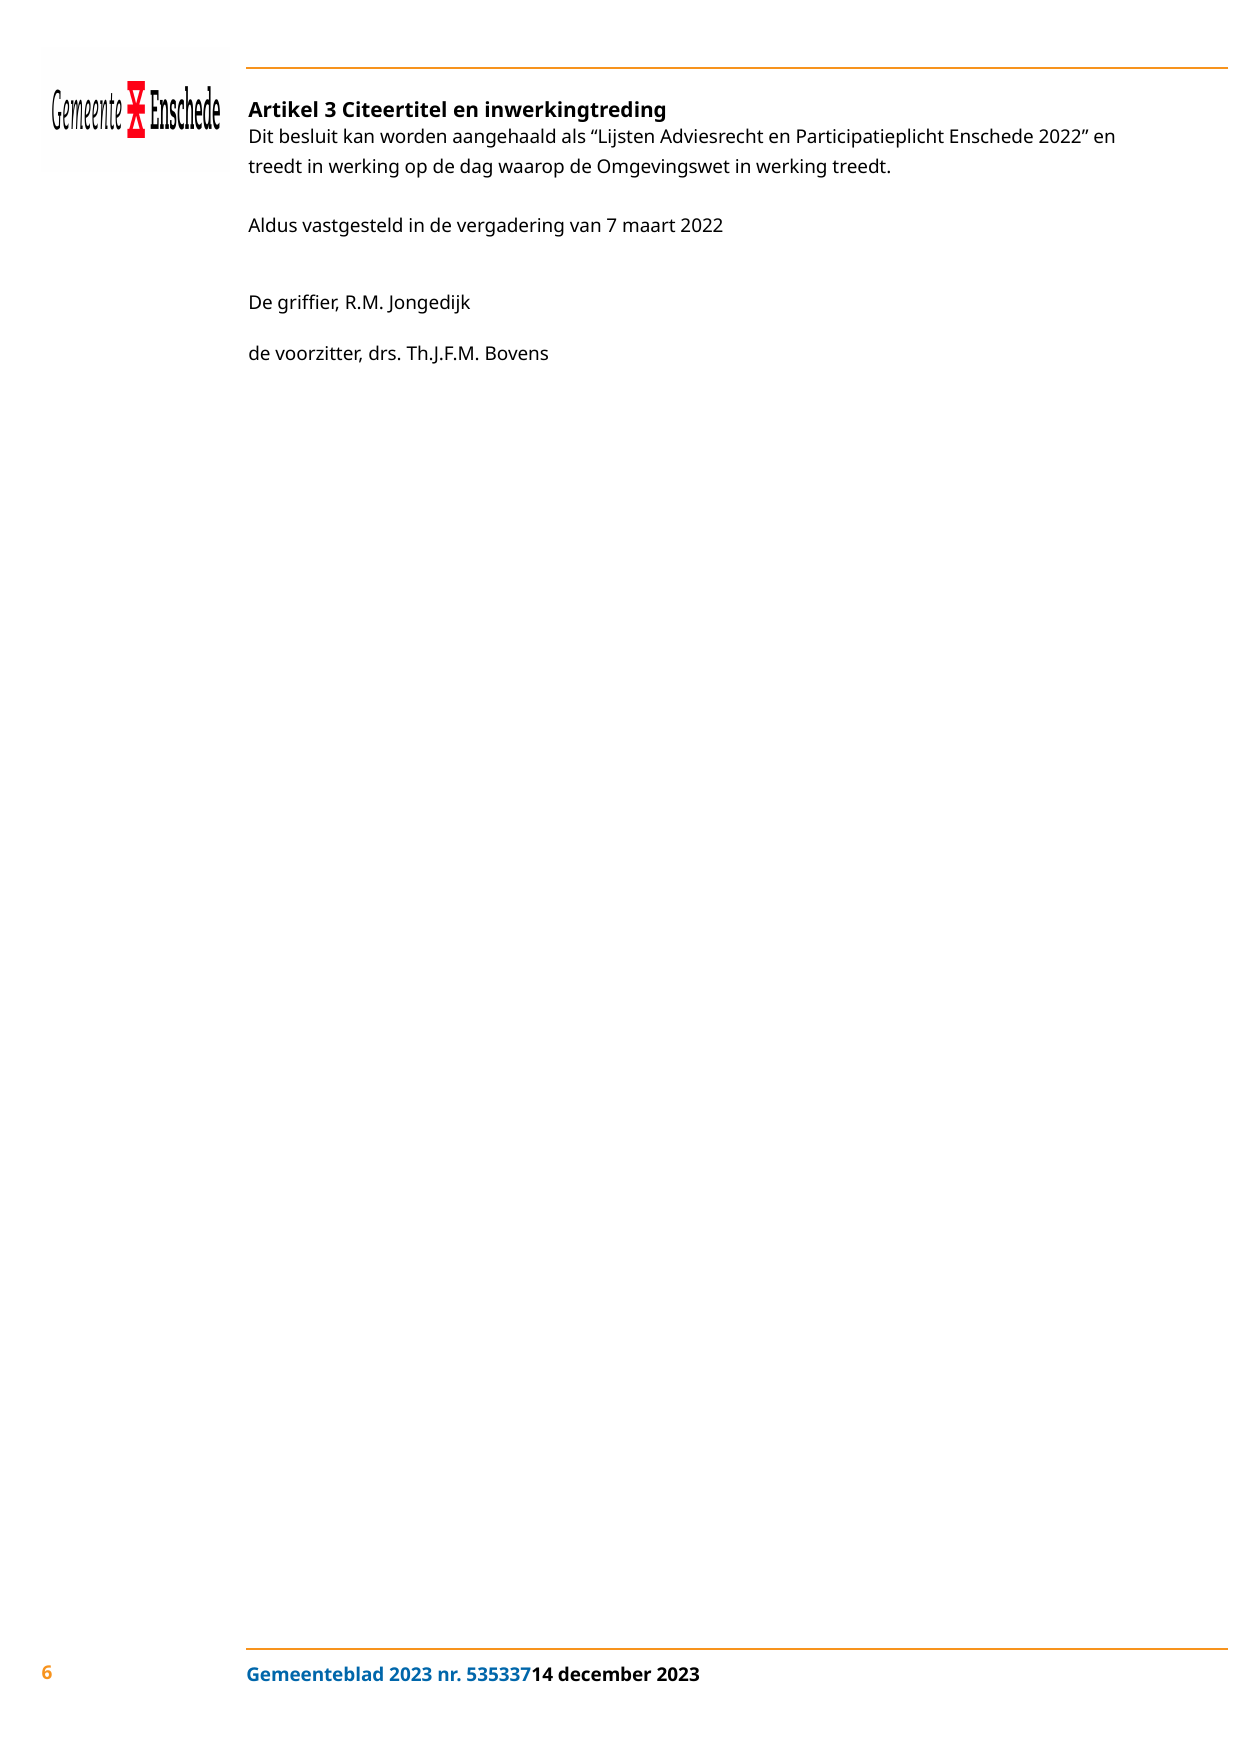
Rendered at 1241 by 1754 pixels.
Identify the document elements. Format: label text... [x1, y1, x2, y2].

text Aldus vastgesteld in de vergadering van 7 maart 2022 [248, 212, 1152, 238]
picture [41, 47, 231, 172]
text de voorzitter, drs. Th.J.F.M. Bovens [248, 341, 1152, 366]
text Artikel 3 Citeertitel en inwerkingtreding [248, 95, 1152, 123]
text Dit besluit kan worden aangehaald als “Lijsten Adviesrecht en Participatieplicht Enschede 2022” en treedt in werking op de dag waarop de Omgevingswet in werking treedt. [248, 123, 1152, 178]
text De griffier, R.M. Jongedijk [248, 289, 1152, 315]
